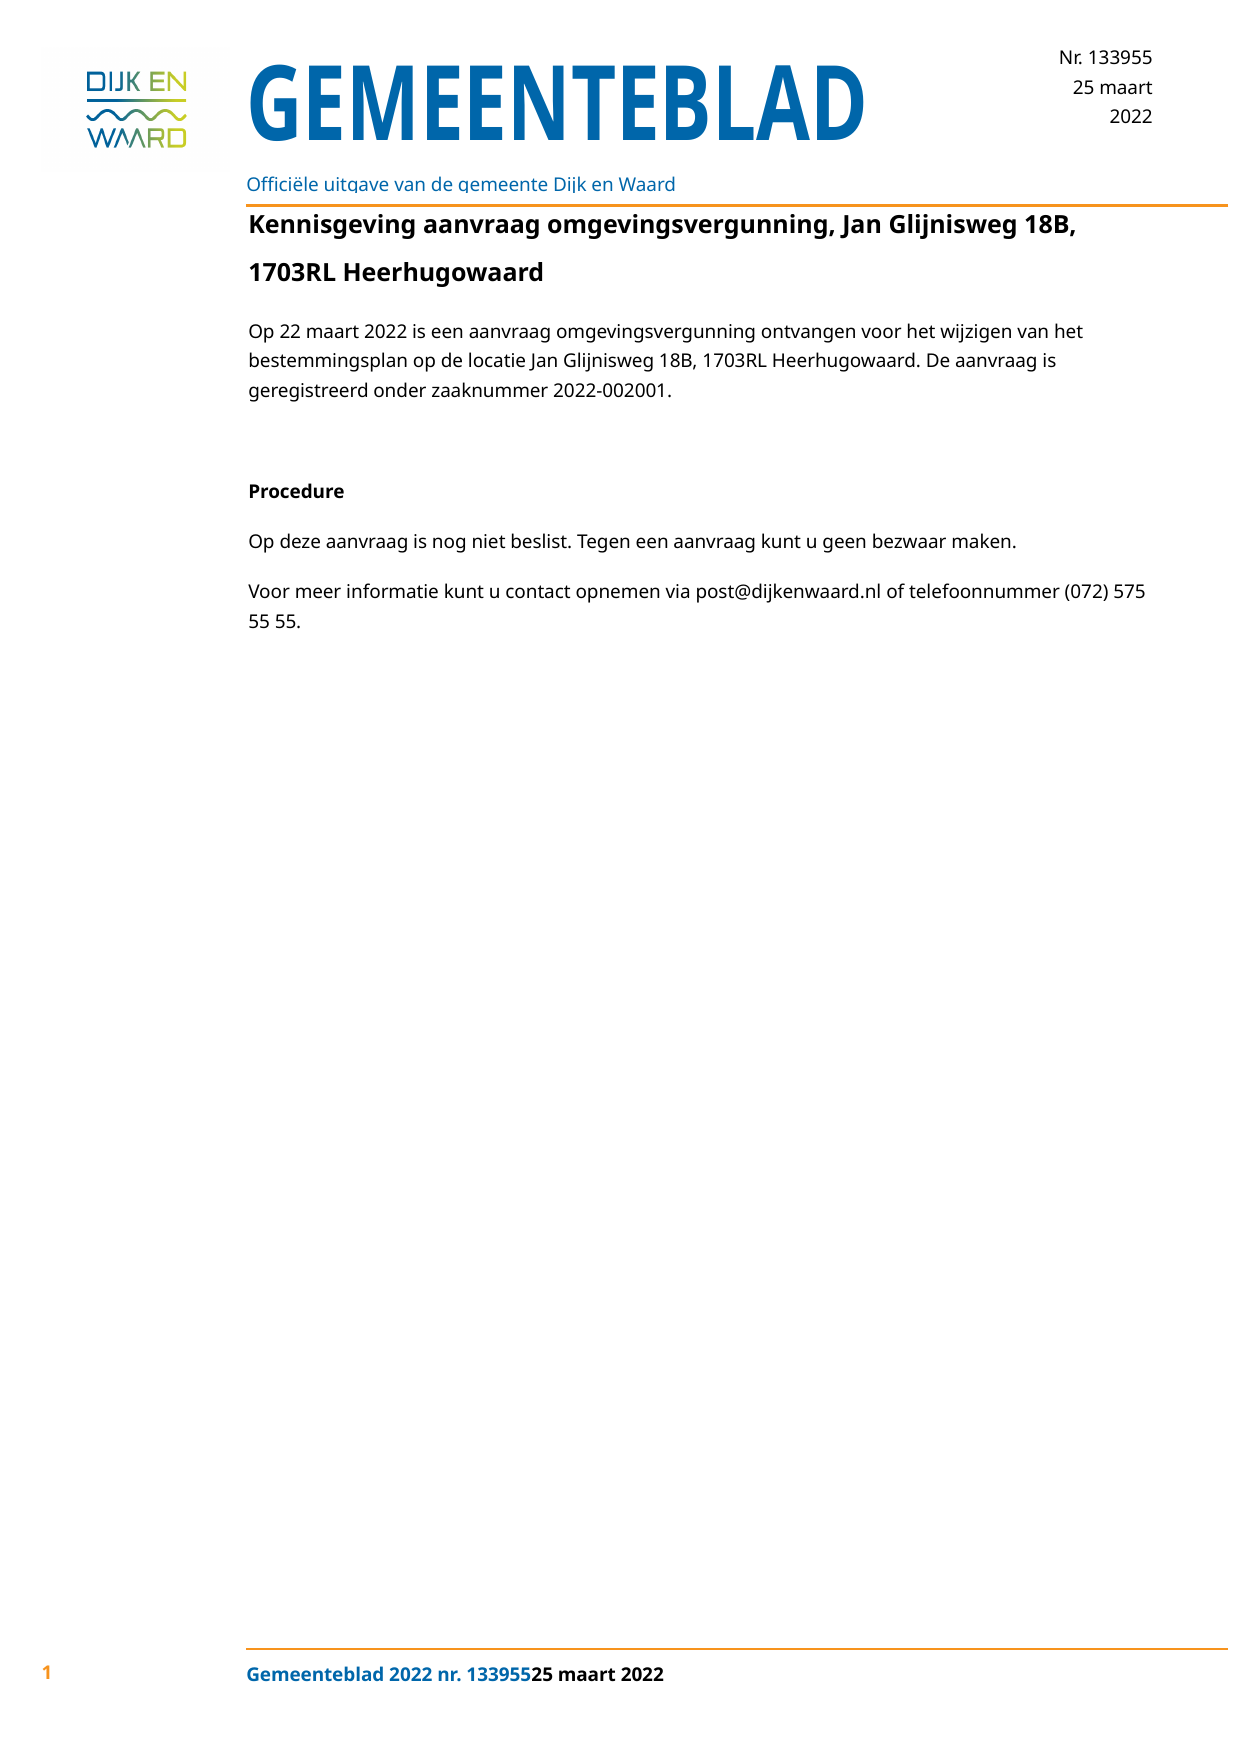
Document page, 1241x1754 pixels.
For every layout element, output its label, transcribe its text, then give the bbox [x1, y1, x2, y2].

text Kennisgeving aanvraag omgevingsvergunning, Jan Glijnisweg 18B, 1703RL Heerhugowaard [248, 207, 1152, 288]
text Voor meer informatie kunt u contact opnemen via post@dijkenwaard.nl of telefoonnummer (072) 575 55 55. [248, 579, 1152, 634]
text Procedure [248, 478, 1152, 504]
text Op deze aanvraag is nog niet beslist. Tegen een aanvraag kunt u geen bezwaar maken. [248, 528, 1152, 554]
picture [41, 47, 231, 172]
text Op 22 maart 2022 is een aanvraag omgevingsvergunning ontvangen voor het wijzigen van het bestemmingsplan op de locatie Jan Glijnisweg 18B, 1703RL Heerhugowaard. De aanvraag is geregistreerd onder zaaknummer 2022-002001. [248, 318, 1152, 403]
